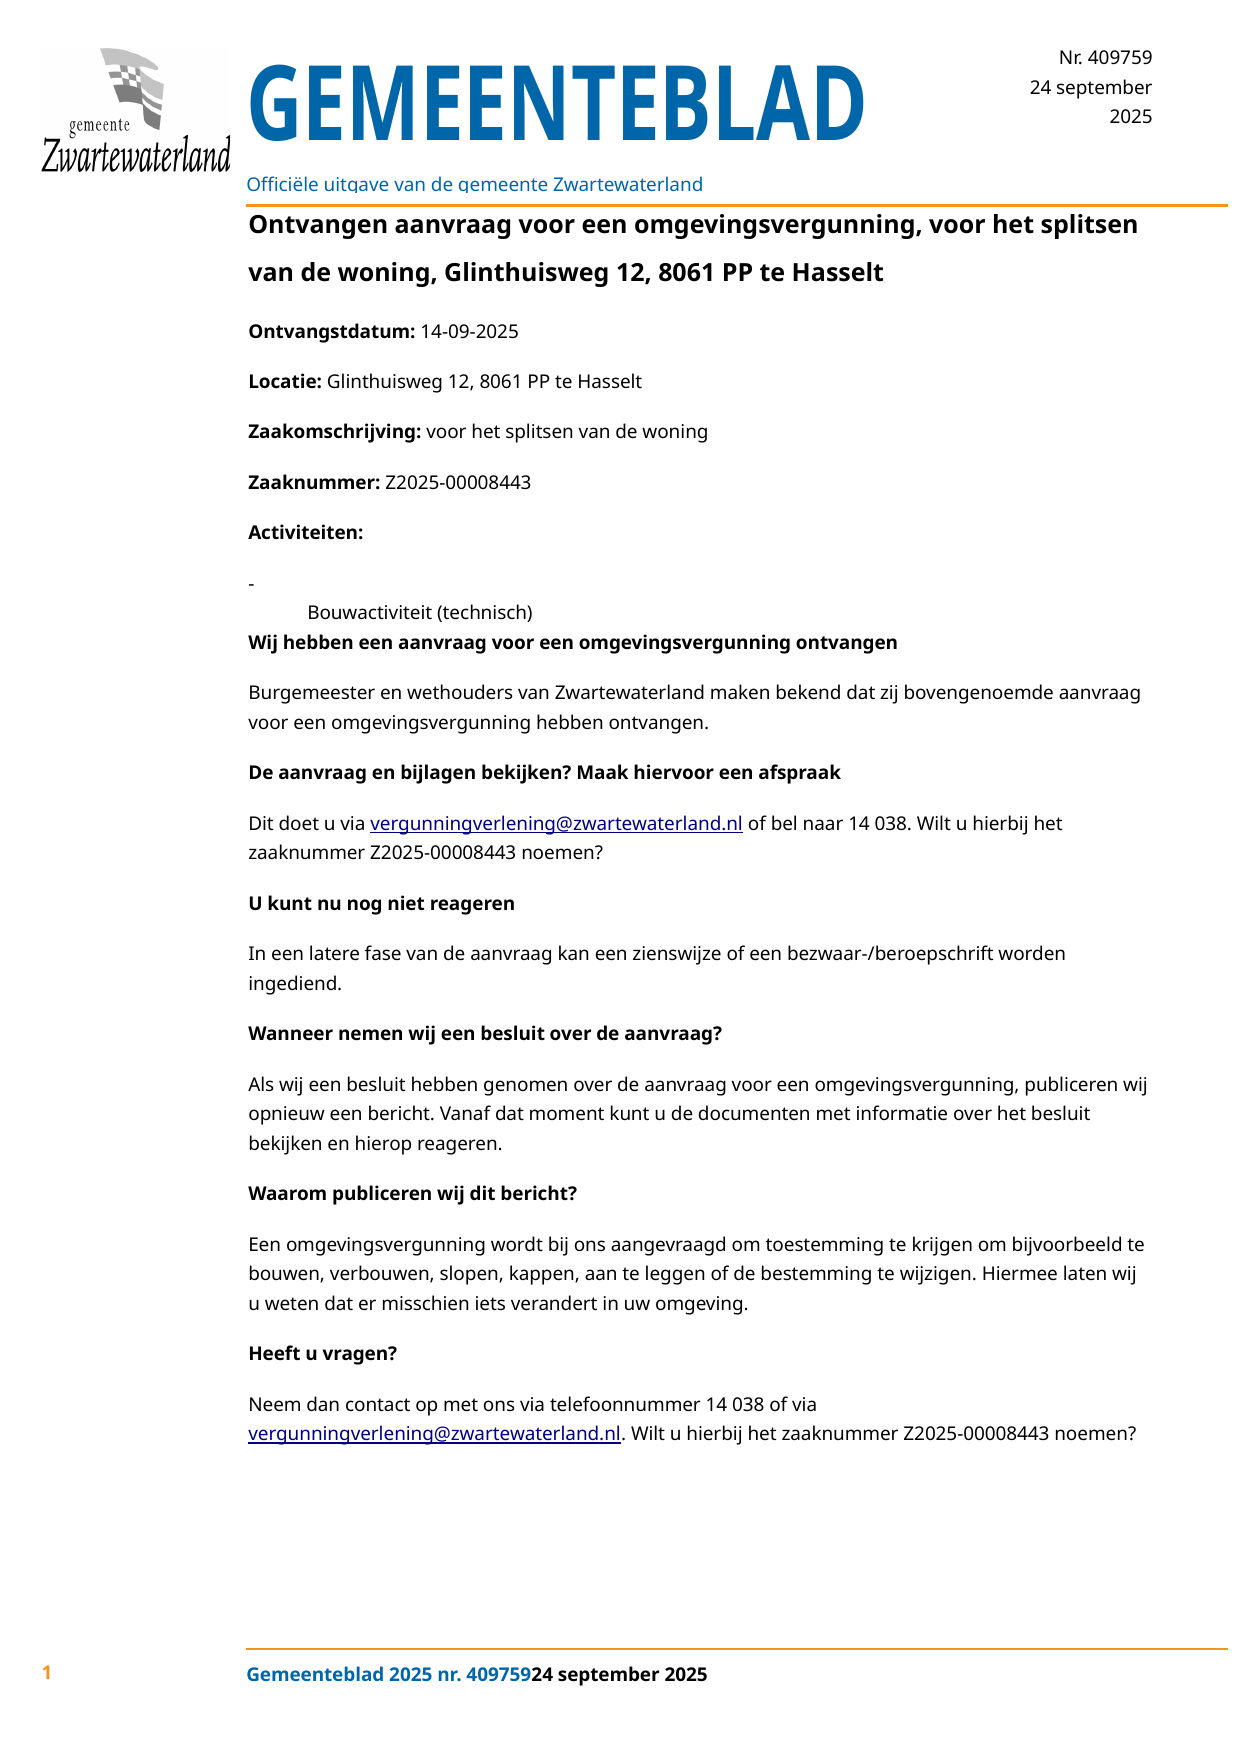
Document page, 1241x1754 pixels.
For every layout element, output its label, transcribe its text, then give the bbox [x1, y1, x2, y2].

text Een omgevingsvergunning wordt bij ons aangevraagd om toestemming te krijgen om bijvoorbeeld te bouwen, verbouwen, slopen, kappen, aan te leggen of de bestemming te wijzigen. Hiermee laten wij u weten dat er misschien iets verandert in uw omgeving. [248, 1231, 1152, 1316]
text Wanneer nemen wij een besluit over de aanvraag? [248, 1020, 1152, 1046]
text Zaakomschrijving: voor het splitsen van de woning [248, 419, 1152, 444]
text Dit doet u via vergunningverlening@zwartewaterland.nl of bel naar 14 038. Wilt u hierbij het zaaknummer Z2025-00008443 noemen? [248, 810, 1152, 865]
text Wij hebben een aanvraag voor een omgevingsvergunning ontvangen [248, 629, 1152, 655]
text Ontvangen aanvraag voor een omgevingsvergunning, voor het splitsen van de woning, Glinthuisweg 12, 8061 PP te Hasselt [248, 207, 1152, 288]
text Neem dan contact op met ons via telefoonnummer 14 038 of via vergunningverlening@zwartewaterland.nl. Wilt u hierbij het zaaknummer Z2025-00008443 noemen? [248, 1391, 1152, 1446]
text Ontvangstdatum: 14-09-2025 [248, 318, 1152, 344]
text Locatie: Glinthuisweg 12, 8061 PP te Hasselt [248, 368, 1152, 394]
text Zaaknummer: Z2025-00008443 [248, 469, 1152, 495]
text U kunt nu nog niet reageren [248, 890, 1152, 916]
list Bouwactiviteit (technisch) [248, 599, 1152, 625]
text De aanvraag en bijlagen bekijken? Maak hiervoor een afspraak [248, 759, 1152, 785]
text Burgemeester en wethouders van Zwartewaterland maken bekend dat zij bovengenoemde aanvraag voor een omgevingsvergunning hebben ontvangen. [248, 679, 1152, 735]
text In een latere fase van de aanvraag kan een zienswijze of een bezwaar-/beroepschrift worden ingediend. [248, 940, 1152, 996]
text Activiteiten: [248, 519, 1152, 545]
text Waarom publiceren wij dit bericht? [248, 1180, 1152, 1206]
text Heeft u vragen? [248, 1340, 1152, 1366]
text Als wij een besluit hebben genomen over de aanvraag voor een omgevingsvergunning, publiceren wij opnieuw een bericht. Vanaf dat moment kunt u de documenten met informatie over het besluit bekijken en hierop reageren. [248, 1071, 1152, 1156]
picture [41, 47, 231, 172]
